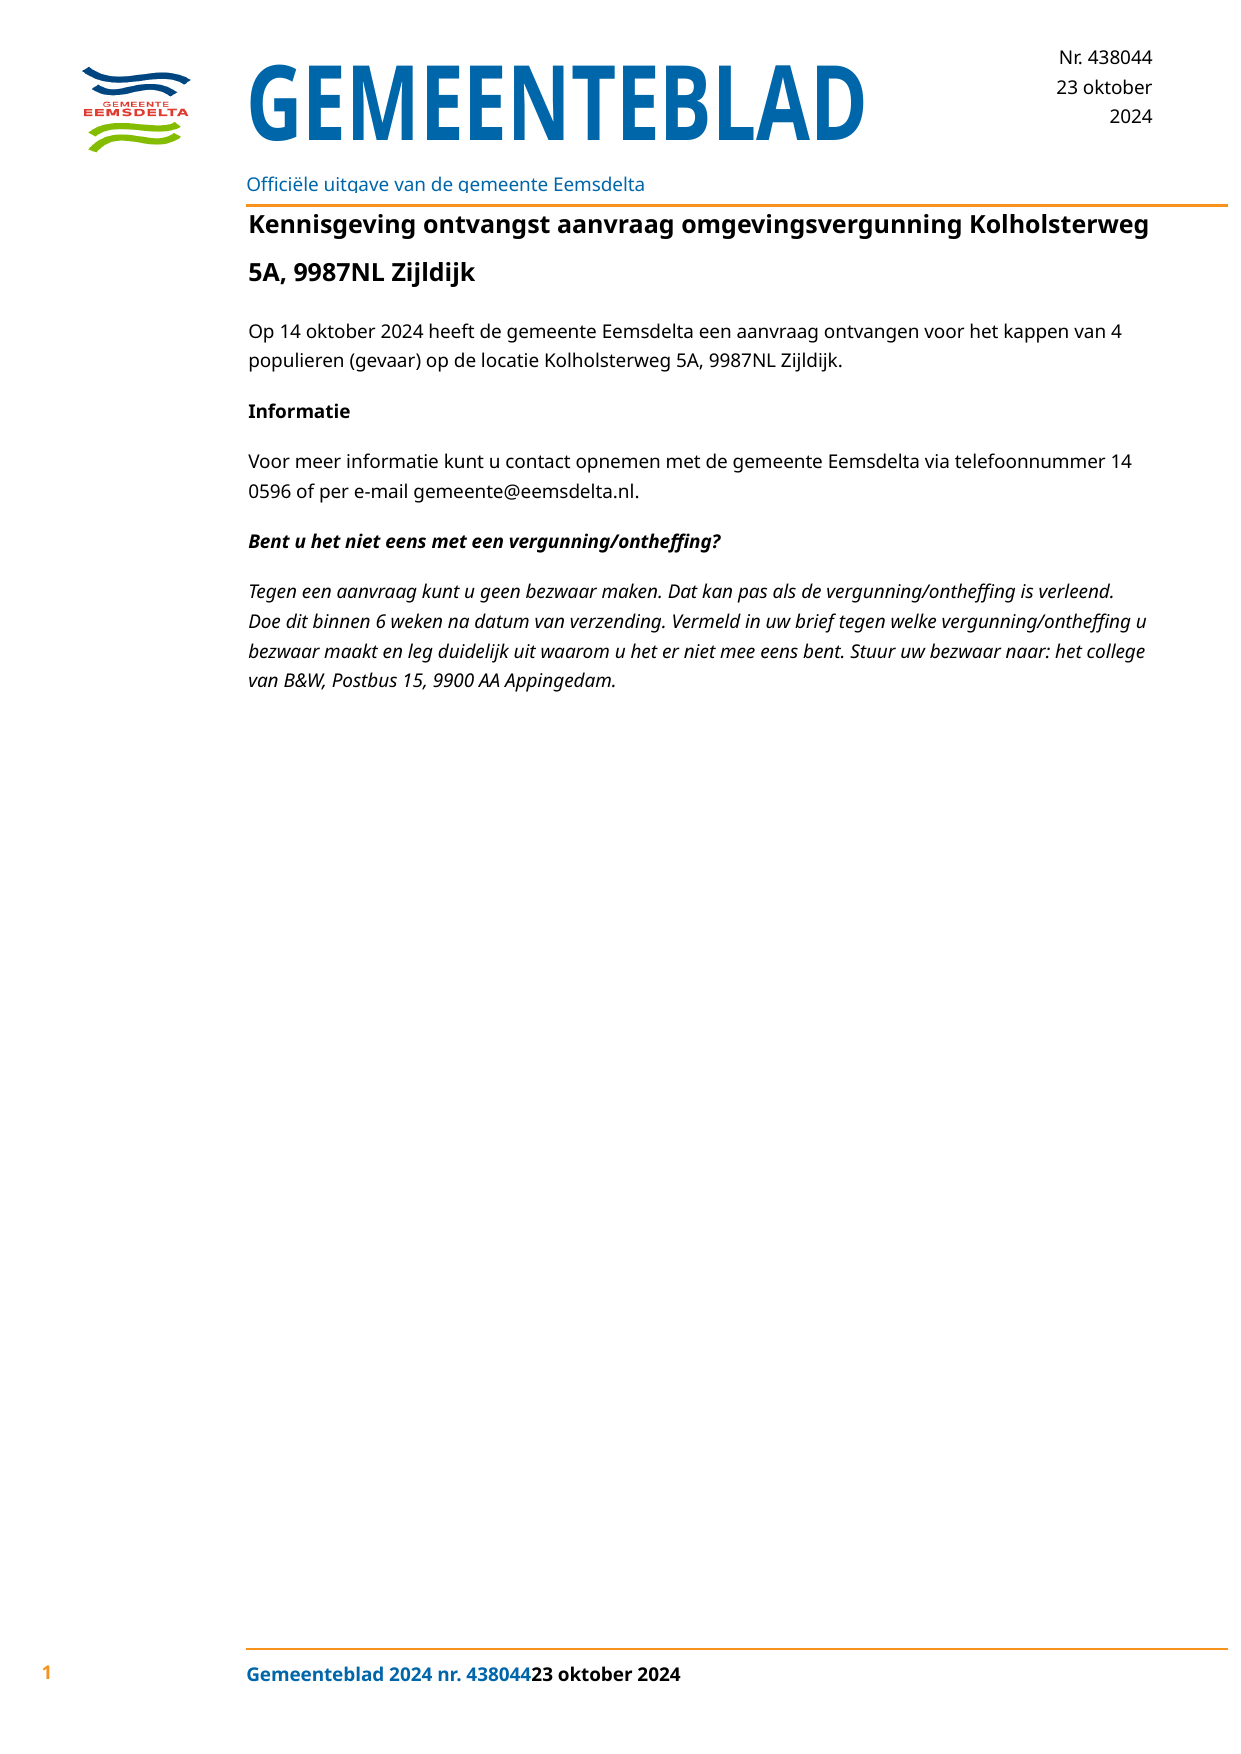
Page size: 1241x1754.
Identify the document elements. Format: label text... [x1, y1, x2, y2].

text Bent u het niet eens met een vergunning/ontheffing? [248, 528, 1152, 554]
text Op 14 oktober 2024 heeft de gemeente Eemsdelta een aanvraag ontvangen voor het kappen van 4 populieren (gevaar) op de locatie Kolholsterweg 5A, 9987NL Zijldijk. [248, 318, 1152, 373]
text Kennisgeving ontvangst aanvraag omgevingsvergunning Kolholsterweg 5A, 9987NL Zijldijk [248, 207, 1152, 288]
text Voor meer informatie kunt u contact opnemen met de gemeente Eemsdelta via telefoonnummer 14 0596 of per e-mail gemeente@eemsdelta.nl. [248, 448, 1152, 504]
picture [41, 47, 231, 172]
text Tegen een aanvraag kunt u geen bezwaar maken. Dat kan pas als de vergunning/ontheffing is verleend. Doe dit binnen 6 weken na datum van verzending. Vermeld in uw brief tegen welke vergunning/ontheffing u bezwaar maakt en leg duidelijk uit waarom u het er niet mee eens bent. Stuur uw bezwaar naar: het college van B&W, Postbus 15, 9900 AA Appingedam. [248, 579, 1152, 693]
text Informatie [248, 398, 1152, 424]
